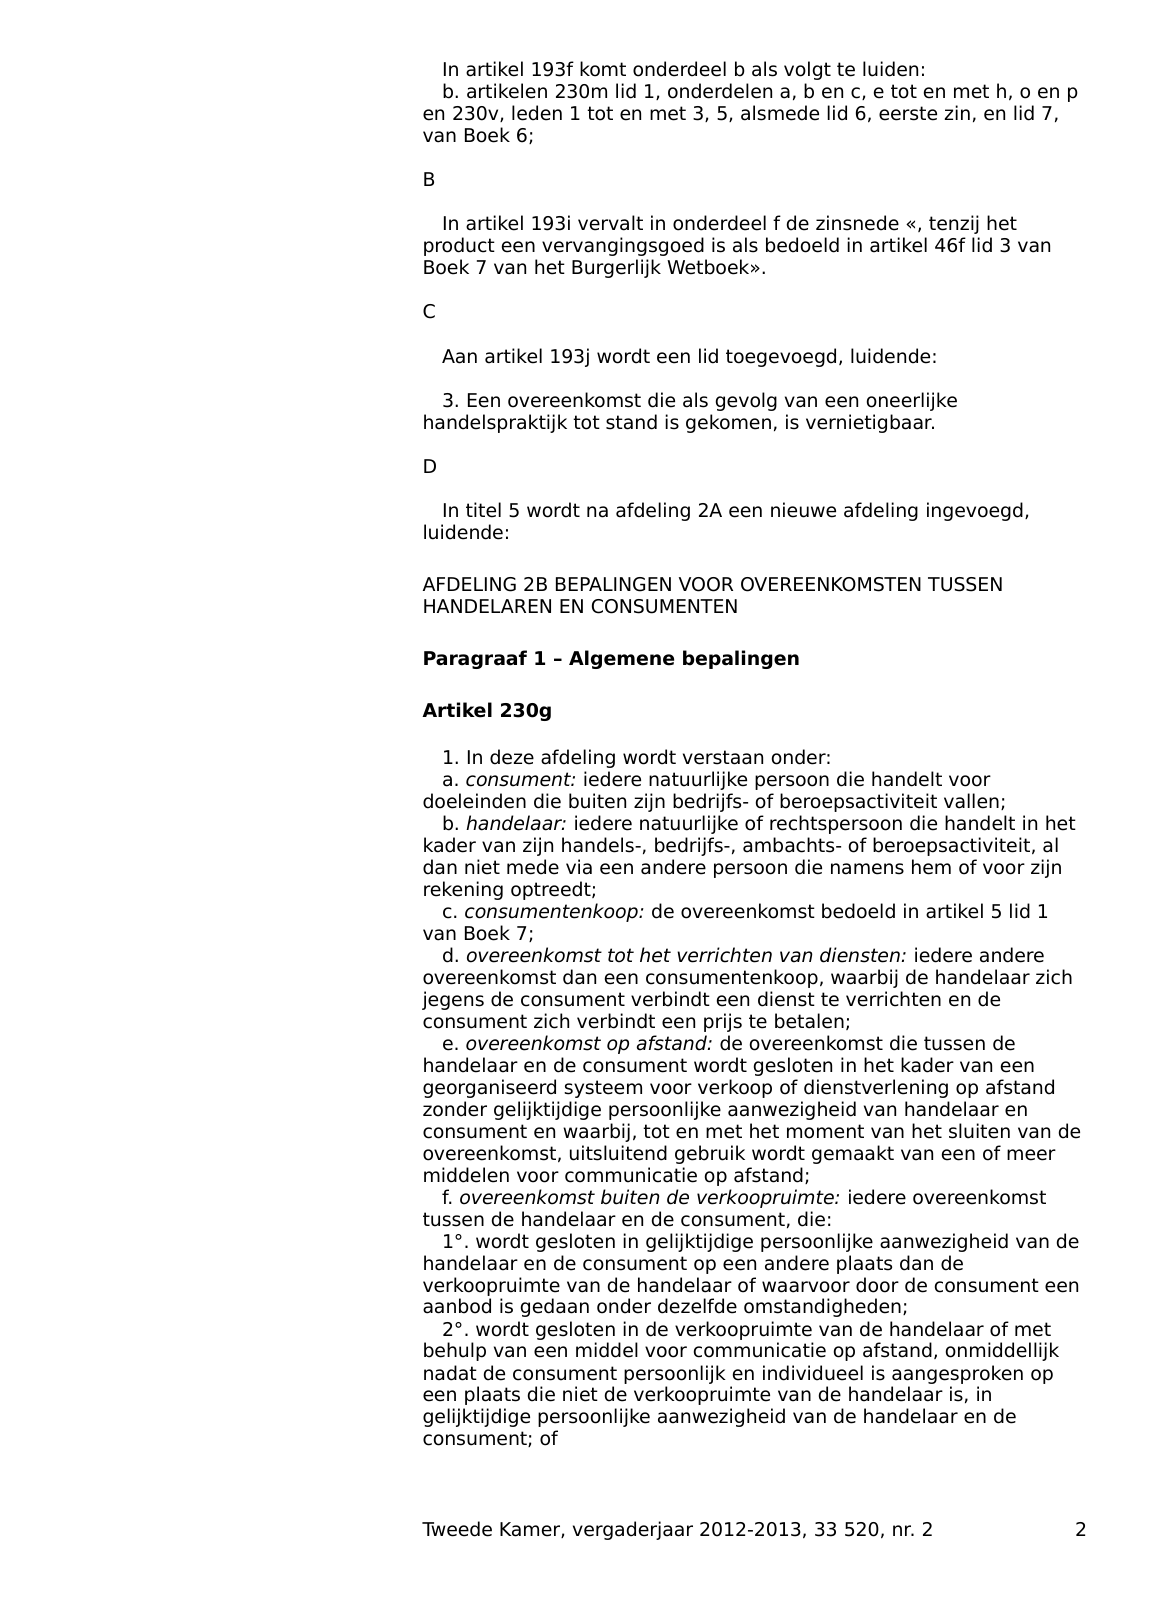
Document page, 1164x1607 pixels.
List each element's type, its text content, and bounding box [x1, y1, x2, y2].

subtitle AFDELING 2B BEPALINGEN VOOR OVEREENKOMSTEN TUSSEN HANDELAREN EN CONSUMENTEN [422, 574, 1087, 618]
text D [422, 456, 1087, 478]
subtitle Artikel 230g [422, 700, 1087, 722]
text 1°. wordt gesloten in gelijktijdige persoonlijke aanwezigheid van de handelaar en de consument op een andere plaats dan de verkoopruimte van de handelaar of waarvoor door de consument een aanbod is gedaan onder dezelfde omstandigheden; [422, 1231, 1087, 1318]
text f. overeenkomst buiten de verkoopruimte: iedere overeenkomst tussen de handelaar en de consument, die: [422, 1187, 1087, 1231]
text b. artikelen 230m lid 1, onderdelen a, b en c, e tot en met h, o en p en 230v, leden 1 tot en met 3, 5, alsmede lid 6, eerste zin, en lid 7, van Boek 6; [422, 81, 1087, 147]
text b. handelaar: iedere natuurlijke of rechtspersoon die handelt in het kader van zijn handels-, bedrijfs-, ambachts- of beroepsactiviteit, al dan niet mede via een andere persoon die namens hem of voor zijn rekening optreedt; [422, 813, 1087, 901]
text C [422, 301, 1087, 323]
text 2°. wordt gesloten in de verkoopruimte van de handelaar of met behulp van een middel voor communicatie op afstand, onmiddellijk nadat de consument persoonlijk en individueel is aangesproken op een plaats die niet de verkoopruimte van de handelaar is, in gelijktijdige persoonlijke aanwezigheid van de handelaar en de consument; of [422, 1318, 1087, 1450]
text d. overeenkomst tot het verrichten van diensten: iedere andere overeenkomst dan een consumentenkoop, waarbij de handelaar zich jegens de consument verbindt een dienst te verrichten en de consument zich verbindt een prijs te betalen; [422, 945, 1087, 1033]
text 1. In deze afdeling wordt verstaan onder: [422, 747, 1087, 769]
text e. overeenkomst op afstand: de overeenkomst die tussen de handelaar en de consument wordt gesloten in het kader van een georganiseerd systeem voor verkoop of dienstverlening op afstand zonder gelijktijdige persoonlijke aanwezigheid van handelaar en consument en waarbij, tot en met het moment van het sluiten van de overeenkomst, uitsluitend gebruik wordt gemaakt van een of meer middelen voor communicatie op afstand; [422, 1033, 1087, 1187]
subtitle Paragraaf 1 – Algemene bepalingen [422, 648, 1087, 670]
text In artikel 193i vervalt in onderdeel f de zinsnede «, tenzij het product een vervangingsgoed is als bedoeld in artikel 46f lid 3 van Boek 7 van het Burgerlijk Wetboek». [422, 213, 1087, 279]
text Aan artikel 193j wordt een lid toegevoegd, luidende: [422, 346, 1087, 368]
text B [422, 169, 1087, 191]
text a. consument: iedere natuurlijke persoon die handelt voor doeleinden die buiten zijn bedrijfs- of beroepsactiviteit vallen; [422, 769, 1087, 813]
text 3. Een overeenkomst die als gevolg van een oneerlijke handelspraktijk tot stand is gekomen, is vernietigbaar. [422, 390, 1087, 434]
text In titel 5 wordt na afdeling 2A een nieuwe afdeling ingevoegd, luidende: [422, 500, 1087, 544]
text c. consumentenkoop: de overeenkomst bedoeld in artikel 5 lid 1 van Boek 7; [422, 901, 1087, 945]
text In artikel 193f komt onderdeel b als volgt te luiden: [422, 59, 1087, 81]
